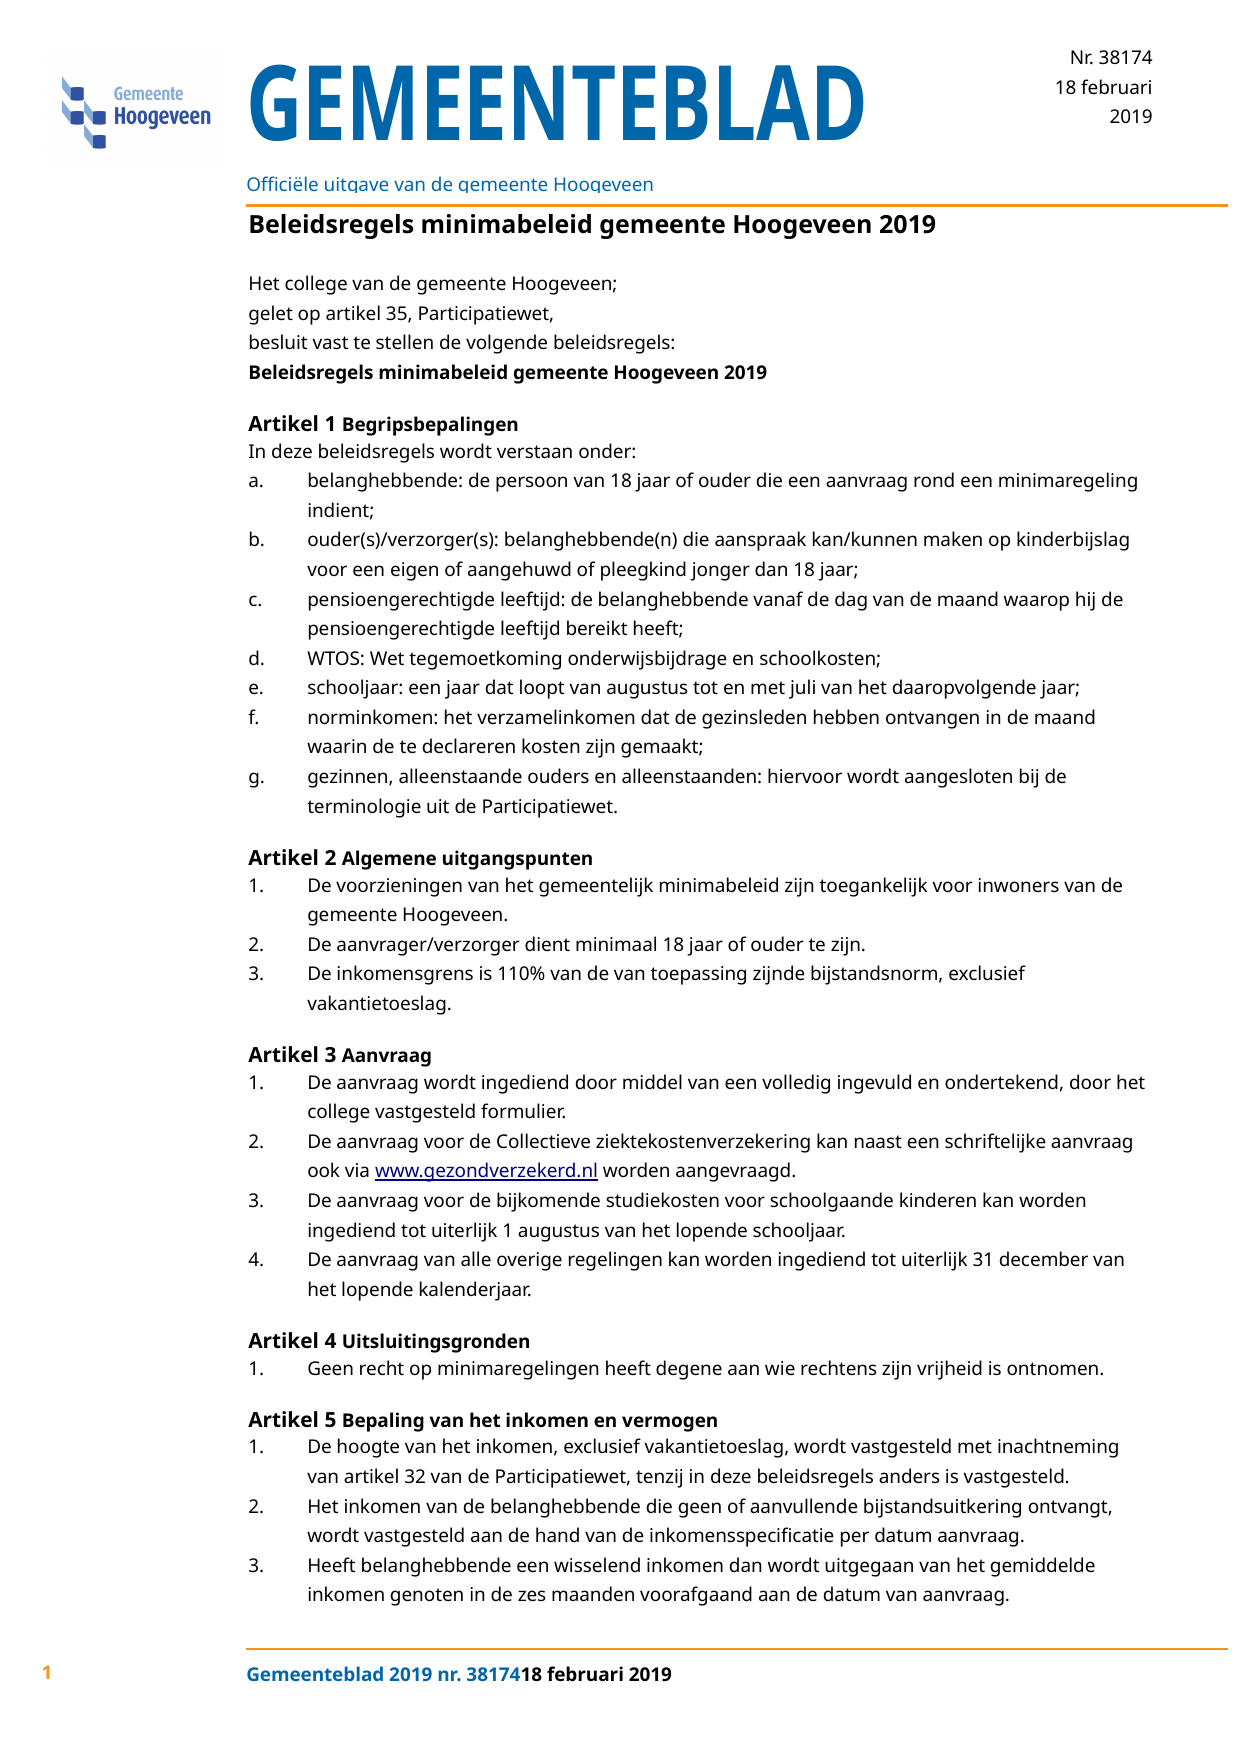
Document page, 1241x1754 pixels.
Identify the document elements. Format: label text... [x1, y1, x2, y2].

picture [41, 47, 231, 172]
list Geen recht op minimaregelingen heeft degene aan wie rechtens zijn vrijheid is ontnomen. [248, 1355, 1152, 1381]
list De hoogte van het inkomen, exclusief vakantietoeslag, wordt vastgesteld met inachtneming van artikel 32 van de Participatiewet, tenzij in deze beleidsregels anders is vastgesteld. [248, 1434, 1152, 1489]
list De aanvraag van alle overige regelingen kan worden ingediend tot uiterlijk 31 december van het lopende kalenderjaar. [248, 1246, 1152, 1302]
text In deze beleidsregels wordt verstaan onder: [248, 438, 1152, 464]
text Artikel 4 Uitsluitingsgronden [248, 1326, 1152, 1355]
list pensioengerechtigde leeftijd: de belanghebbende vanaf de dag van de maand waarop hij de pensioengerechtigde leeftijd bereikt heeft; [248, 586, 1152, 641]
list De inkomensgrens is 110% van de van toepassing zijnde bijstandsnorm, exclusief vakantietoeslag. [248, 961, 1152, 1016]
list schooljaar: een jaar dat loopt van augustus tot en met juli van het daaropvolgende jaar; [248, 674, 1152, 700]
list WTOS: Wet tegemoetkoming onderwijsbijdrage en schoolkosten; [248, 645, 1152, 671]
text Artikel 3 Aanvraag [248, 1041, 1152, 1069]
list ouder(s)/verzorger(s): belanghebbende(n) die aanspraak kan/kunnen maken op kinderbijslag voor een eigen of aangehuwd of pleegkind jonger dan 18 jaar; [248, 527, 1152, 582]
text gelet op artikel 35, Participatiewet, [248, 300, 1152, 326]
list gezinnen, alleenstaande ouders en alleenstaanden: hiervoor wordt aangesloten bij de terminologie uit de Participatiewet. [248, 763, 1152, 819]
list Het inkomen van de belanghebbende die geen of aanvullende bijstandsuitkering ontvangt, wordt vastgesteld aan de hand van de inkomensspecificatie per datum aanvraag. [248, 1493, 1152, 1548]
list belanghebbende: de persoon van 18 jaar of ouder die een aanvraag rond een minimaregeling indient; [248, 467, 1152, 523]
text Beleidsregels minimabeleid gemeente Hoogeveen 2019 [248, 359, 1152, 385]
list De aanvraag voor de Collectieve ziektekostenverzekering kan naast een schriftelijke aanvraag ook via www.gezondverzekerd.nl worden aangevraagd. [248, 1128, 1152, 1183]
list De voorzieningen van het gemeentelijk minimabeleid zijn toegankelijk voor inwoners van de gemeente Hoogeveen. [248, 872, 1152, 927]
text besluit vast te stellen de volgende beleidsregels: [248, 329, 1152, 355]
list De aanvraag wordt ingediend door middel van een volledig ingevuld en ondertekend, door het college vastgesteld formulier. [248, 1069, 1152, 1124]
text Beleidsregels minimabeleid gemeente Hoogeveen 2019 [248, 207, 1152, 241]
list De aanvrager/verzorger dient minimaal 18 jaar of ouder te zijn. [248, 931, 1152, 957]
list De aanvraag voor de bijkomende studiekosten voor schoolgaande kinderen kan worden ingediend tot uiterlijk 1 augustus van het lopende schooljaar. [248, 1187, 1152, 1243]
text Artikel 2 Algemene uitgangspunten [248, 843, 1152, 872]
list norminkomen: het verzamelinkomen dat de gezinsleden hebben ontvangen in de maand waarin de te declareren kosten zijn gemaakt; [248, 704, 1152, 759]
text Artikel 5 Bepaling van het inkomen en vermogen [248, 1405, 1152, 1434]
text Artikel 1 Begripsbepalingen [248, 409, 1152, 438]
list Heeft belanghebbende een wisselend inkomen dan wordt uitgegaan van het gemiddelde inkomen genoten in de zes maanden voorafgaand aan de datum van aanvraag. [248, 1552, 1152, 1607]
text Het college van de gemeente Hoogeveen; [248, 270, 1152, 296]
